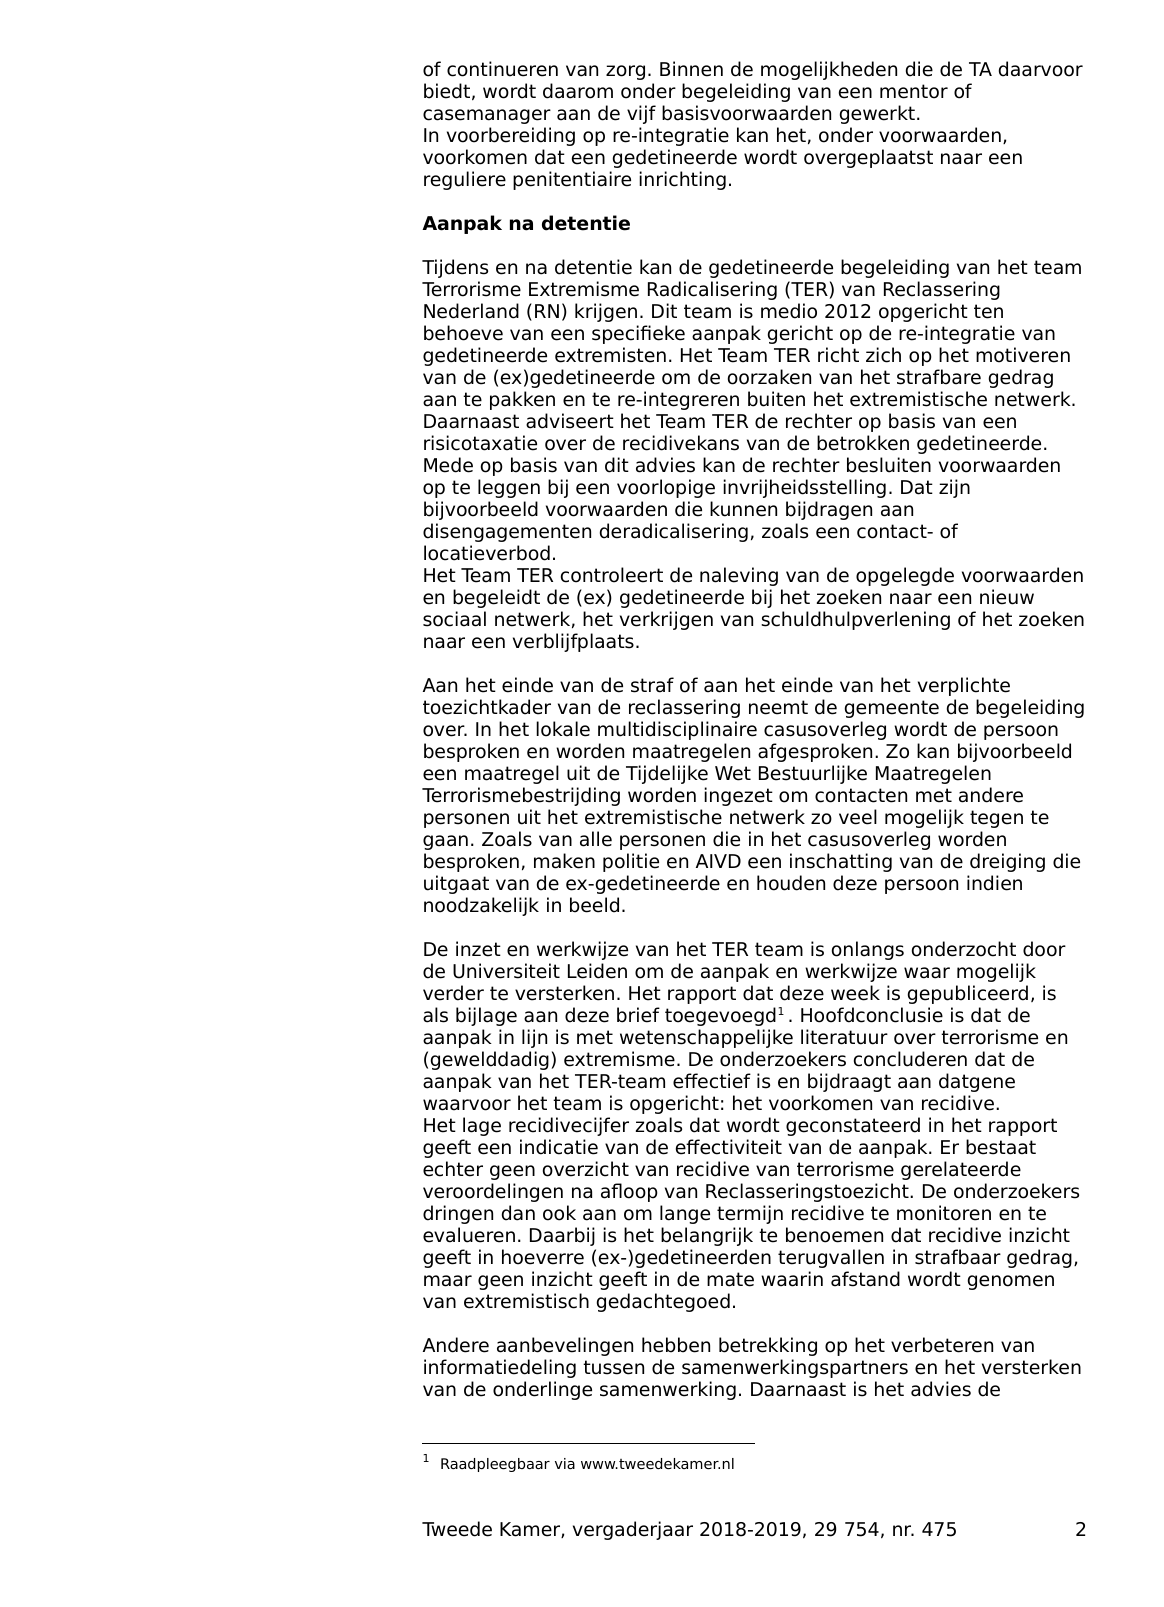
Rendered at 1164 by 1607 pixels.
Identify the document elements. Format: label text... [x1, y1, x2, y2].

text Het lage recidivecijfer zoals dat wordt geconstateerd in het rapport geeft een indicatie van de effectiviteit van de aanpak. Er bestaat echter geen overzicht van recidive van terrorisme gerelateerde veroordelingen na afloop van Reclasseringstoezicht. De onderzoekers dringen dan ook aan om lange termijn recidive te monitoren en te evalueren. Daarbij is het belangrijk te benoemen dat recidive inzicht geeft in hoeverre (ex-)gedetineerden terugvallen in strafbaar gedrag, maar geen inzicht geeft in de mate waarin afstand wordt genomen van extremistisch gedachtegoed. [422, 1115, 1087, 1313]
text of continueren van zorg. Binnen de mogelijkheden die de TA daarvoor biedt, wordt daarom onder begeleiding van een mentor of casemanager aan de vijf basisvoorwaarden gewerkt. [422, 59, 1087, 125]
subtitle Aanpak na detentie [422, 213, 1087, 235]
text Tijdens en na detentie kan de gedetineerde begeleiding van het team Terrorisme Extremisme Radicalisering (TER) van Reclassering Nederland (RN) krijgen. Dit team is medio 2012 opgericht ten behoeve van een specifieke aanpak gericht op de re-integratie van gedetineerde extremisten. Het Team TER richt zich op het motiveren van de (ex)gedetineerde om de oorzaken van het strafbare gedrag aan te pakken en te re-integreren buiten het extremistische netwerk. Daarnaast adviseert het Team TER de rechter op basis van een risicotaxatie over de recidivekans van de betrokken gedetineerde. Mede op basis van dit advies kan de rechter besluiten voorwaarden op te leggen bij een voorlopige invrijheidsstelling. Dat zijn bijvoorbeeld voorwaarden die kunnen bijdragen aan disengagementen deradicalisering, zoals een contact- of locatieverbod. [422, 257, 1087, 565]
text In voorbereiding op re-integratie kan het, onder voorwaarden, voorkomen dat een gedetineerde wordt overgeplaatst naar een reguliere penitentiaire inrichting. [422, 125, 1087, 191]
text Raadpleegbaar via www.tweedekamer.nl [422, 1452, 1087, 1474]
text Andere aanbevelingen hebben betrekking op het verbeteren van informatiedeling tussen de samenwerkingspartners en het versterken van de onderlinge samenwerking. Daarnaast is het advies de [422, 1335, 1087, 1401]
text De inzet en werkwijze van het TER team is onlangs onderzocht door de Universiteit Leiden om de aanpak en werkwijze waar mogelijk verder te versterken. Het rapport dat deze week is gepubliceerd, is als bijlage aan deze brief toegevoegd. Hoofdconclusie is dat de aanpak in lijn is met wetenschappelijke literatuur over terrorisme en (gewelddadig) extremisme. De onderzoekers concluderen dat de aanpak van het TER-team effectief is en bijdraagt aan datgene waarvoor het team is opgericht: het voorkomen van recidive. [422, 939, 1087, 1115]
text Aan het einde van de straf of aan het einde van het verplichte toezichtkader van de reclassering neemt de gemeente de begeleiding over. In het lokale multidisciplinaire casusoverleg wordt de persoon besproken en worden maatregelen afgesproken. Zo kan bijvoorbeeld een maatregel uit de Tijdelijke Wet Bestuurlijke Maatregelen Terrorismebestrijding worden ingezet om contacten met andere personen uit het extremistische netwerk zo veel mogelijk tegen te gaan. Zoals van alle personen die in het casusoverleg worden besproken, maken politie en AIVD een inschatting van de dreiging die uitgaat van de ex-gedetineerde en houden deze persoon indien noodzakelijk in beeld. [422, 675, 1087, 917]
text Het Team TER controleert de naleving van de opgelegde voorwaarden en begeleidt de (ex) gedetineerde bij het zoeken naar een nieuw sociaal netwerk, het verkrijgen van schuldhulpverlening of het zoeken naar een verblijfplaats. [422, 565, 1087, 653]
